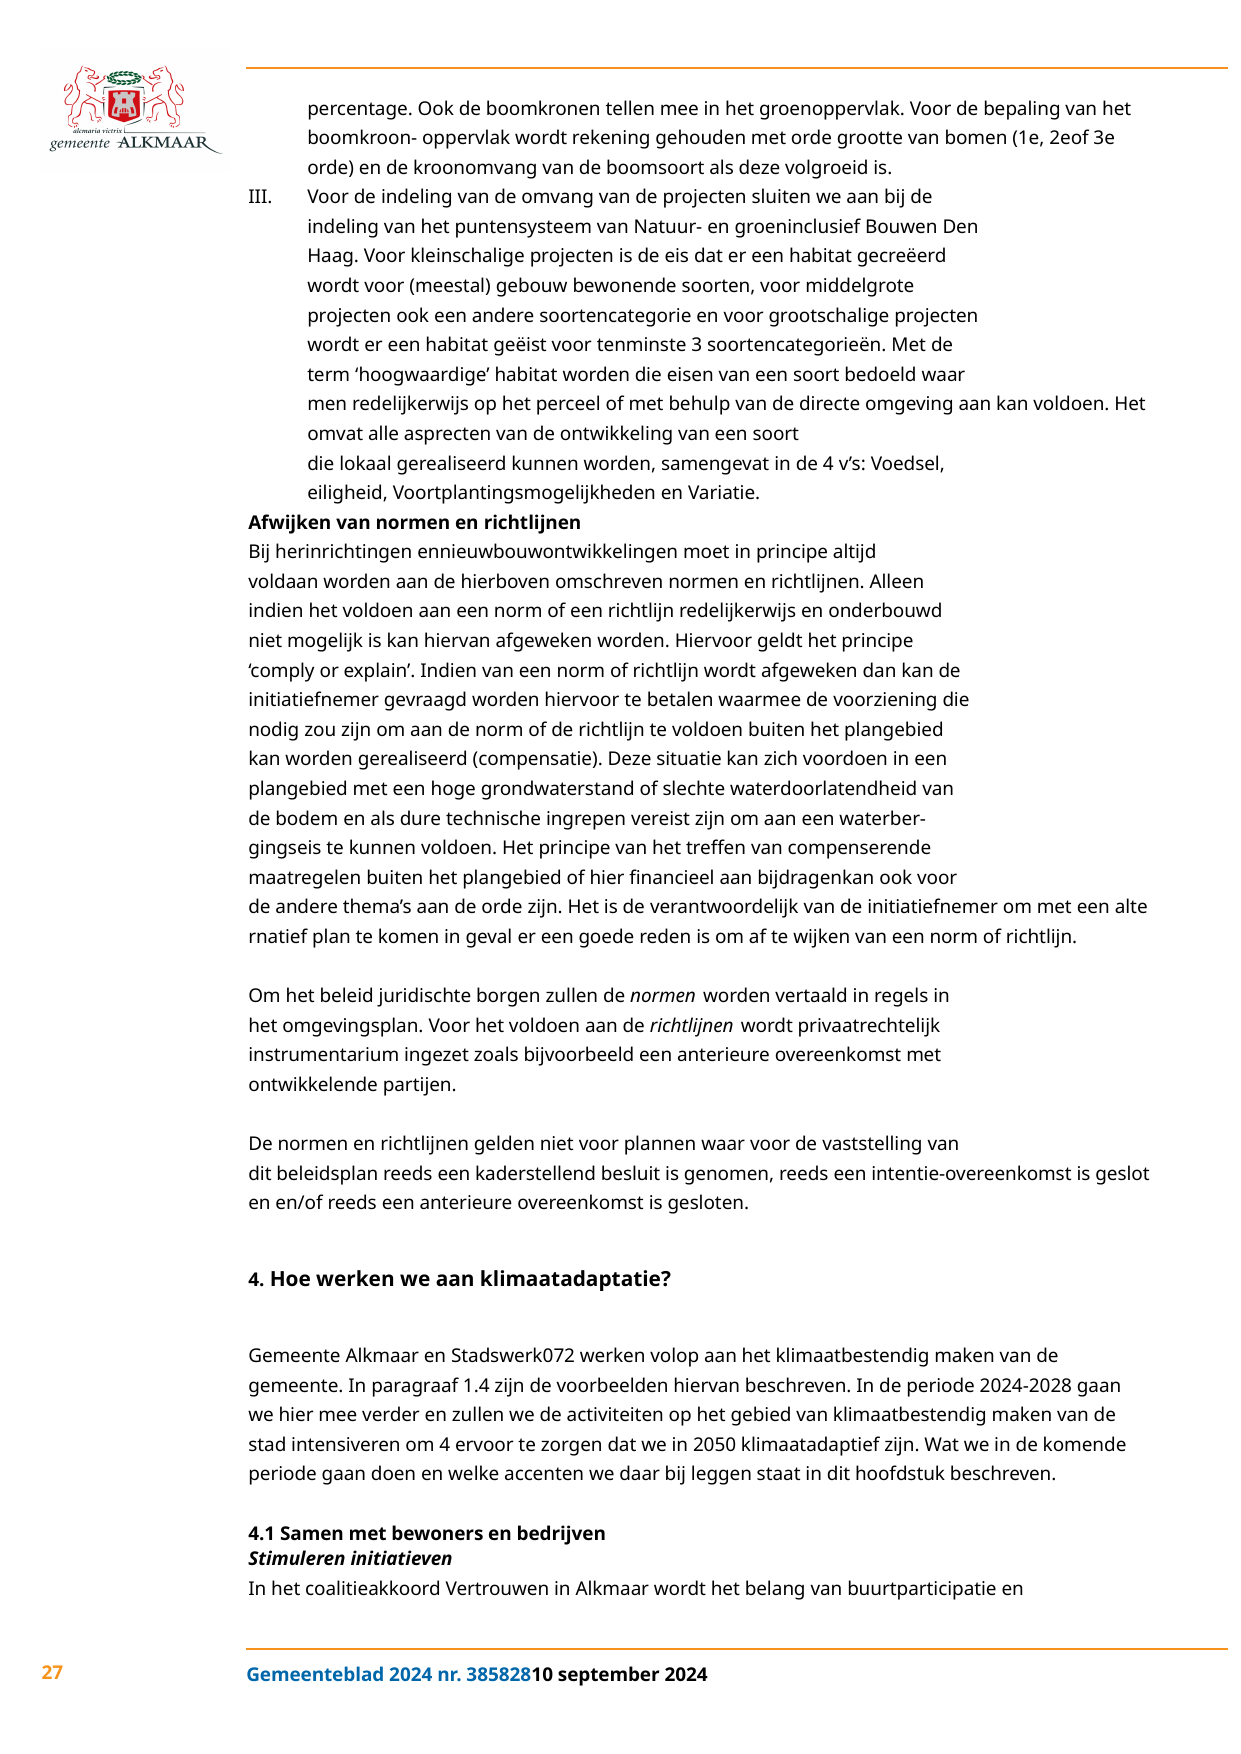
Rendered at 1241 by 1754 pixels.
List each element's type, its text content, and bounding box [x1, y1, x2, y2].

text 4. Hoe werken we aan klimaatadaptatie? [248, 1264, 1152, 1293]
picture [41, 47, 231, 172]
text Bij herinrichtingen ennieuwbouwontwikkelingen moet in principe altijd voldaan worden aan de hierboven omschreven normen en richtlijnen. Alleen indien het voldoen aan een norm of een richtlijn redelijkerwijs en onderbouwd niet mogelijk is kan hiervan afgeweken worden. Hiervoor geldt het principe ‘comply or explain’. Indien van een norm of richtlijn wordt afgeweken dan kan de initiatiefnemer gevraagd worden hiervoor te betalen waarmee de voorziening die nodig zou zijn om aan de norm of de richtlijn te voldoen buiten het plangebied kan worden gerealiseerd (compensatie). Deze situatie kan zich voordoen in een plangebied met een hoge grondwaterstand of slechte waterdoorlatendheid van de bodem en als dure technische ingrepen vereist zijn om aan een waterber- gingseis te kunnen voldoen. Het principe van het treffen van compenserende maatregelen buiten het plangebied of hier financieel aan bijdragenkan ook voor de andere thema’s aan de orde zijn. Het is de verantwoordelijk van de initiatiefnemer om met een alternatief plan te komen in geval er een goede reden is om af te wijken van een norm of richtlijn. [248, 538, 1152, 949]
list percentage. Ook de boomkronen tellen mee in het groenoppervlak. Voor de bepaling van het boomkroon- oppervlak wordt rekening gehouden met orde grootte van bomen (1e, 2eof 3e orde) en de kroonomvang van de boomsoort als deze volgroeid is. [248, 95, 1152, 180]
text Om het beleid juridischte borgen zullen de normen worden vertaald in regels in het omgevingsplan. Voor het voldoen aan de richtlijnen wordt privaatrechtelijk instrumentarium ingezet zoals bijvoorbeeld een anterieure overeenkomst met ontwikkelende partijen. [248, 982, 1152, 1097]
text Afwijken van normen en richtlijnen [248, 509, 1152, 535]
list Voor de indeling van de omvang van de projecten sluiten we aan bij de indeling van het puntensysteem van Natuur- en groeninclusief Bouwen Den Haag. Voor kleinschalige projecten is de eis dat er een habitat gecreëerd wordt voor (meestal) gebouw bewonende soorten, voor middelgrote projecten ook een andere soortencategorie en voor grootschalige projecten wordt er een habitat geëist voor tenminste 3 soortencategorieën. Met de term ‘hoogwaardige’ habitat worden die eisen van een soort bedoeld waar men redelijkerwijs op het perceel of met behulp van de directe omgeving aan kan voldoen. Het omvat alle asprecten van de ontwikkeling van een soort die lokaal gerealiseerd kunnen worden, samengevat in de 4 v’s: Voedsel, eiligheid, Voortplantingsmogelijkheden en Variatie. [248, 183, 1152, 505]
text Stimuleren initiatieven [248, 1546, 1152, 1571]
text 4.1 Samen met bewoners en bedrijven [248, 1520, 1152, 1546]
text De normen en richtlijnen gelden niet voor plannen waar voor de vaststelling van dit beleidsplan reeds een kaderstellend besluit is genomen, reeds een intentie-overeenkomst is gesloten en/of reeds een anterieure overeenkomst is gesloten. [248, 1130, 1152, 1215]
text In het coalitieakkoord Vertrouwen in Alkmaar wordt het belang van buurtparticipatie en [248, 1575, 1152, 1601]
text Gemeente Alkmaar en Stadswerk072 werken volop aan het klimaatbestendig maken van de gemeente. In paragraaf 1.4 zijn de voorbeelden hiervan beschreven. In de periode 2024-2028 gaan we hier mee verder en zullen we de activiteiten op het gebied van klimaatbestendig maken van de stad intensiveren om 4 ervoor te zorgen dat we in 2050 klimaatadaptief zijn. Wat we in de komende periode gaan doen en welke accenten we daar bij leggen staat in dit hoofdstuk beschreven. [248, 1342, 1152, 1486]
